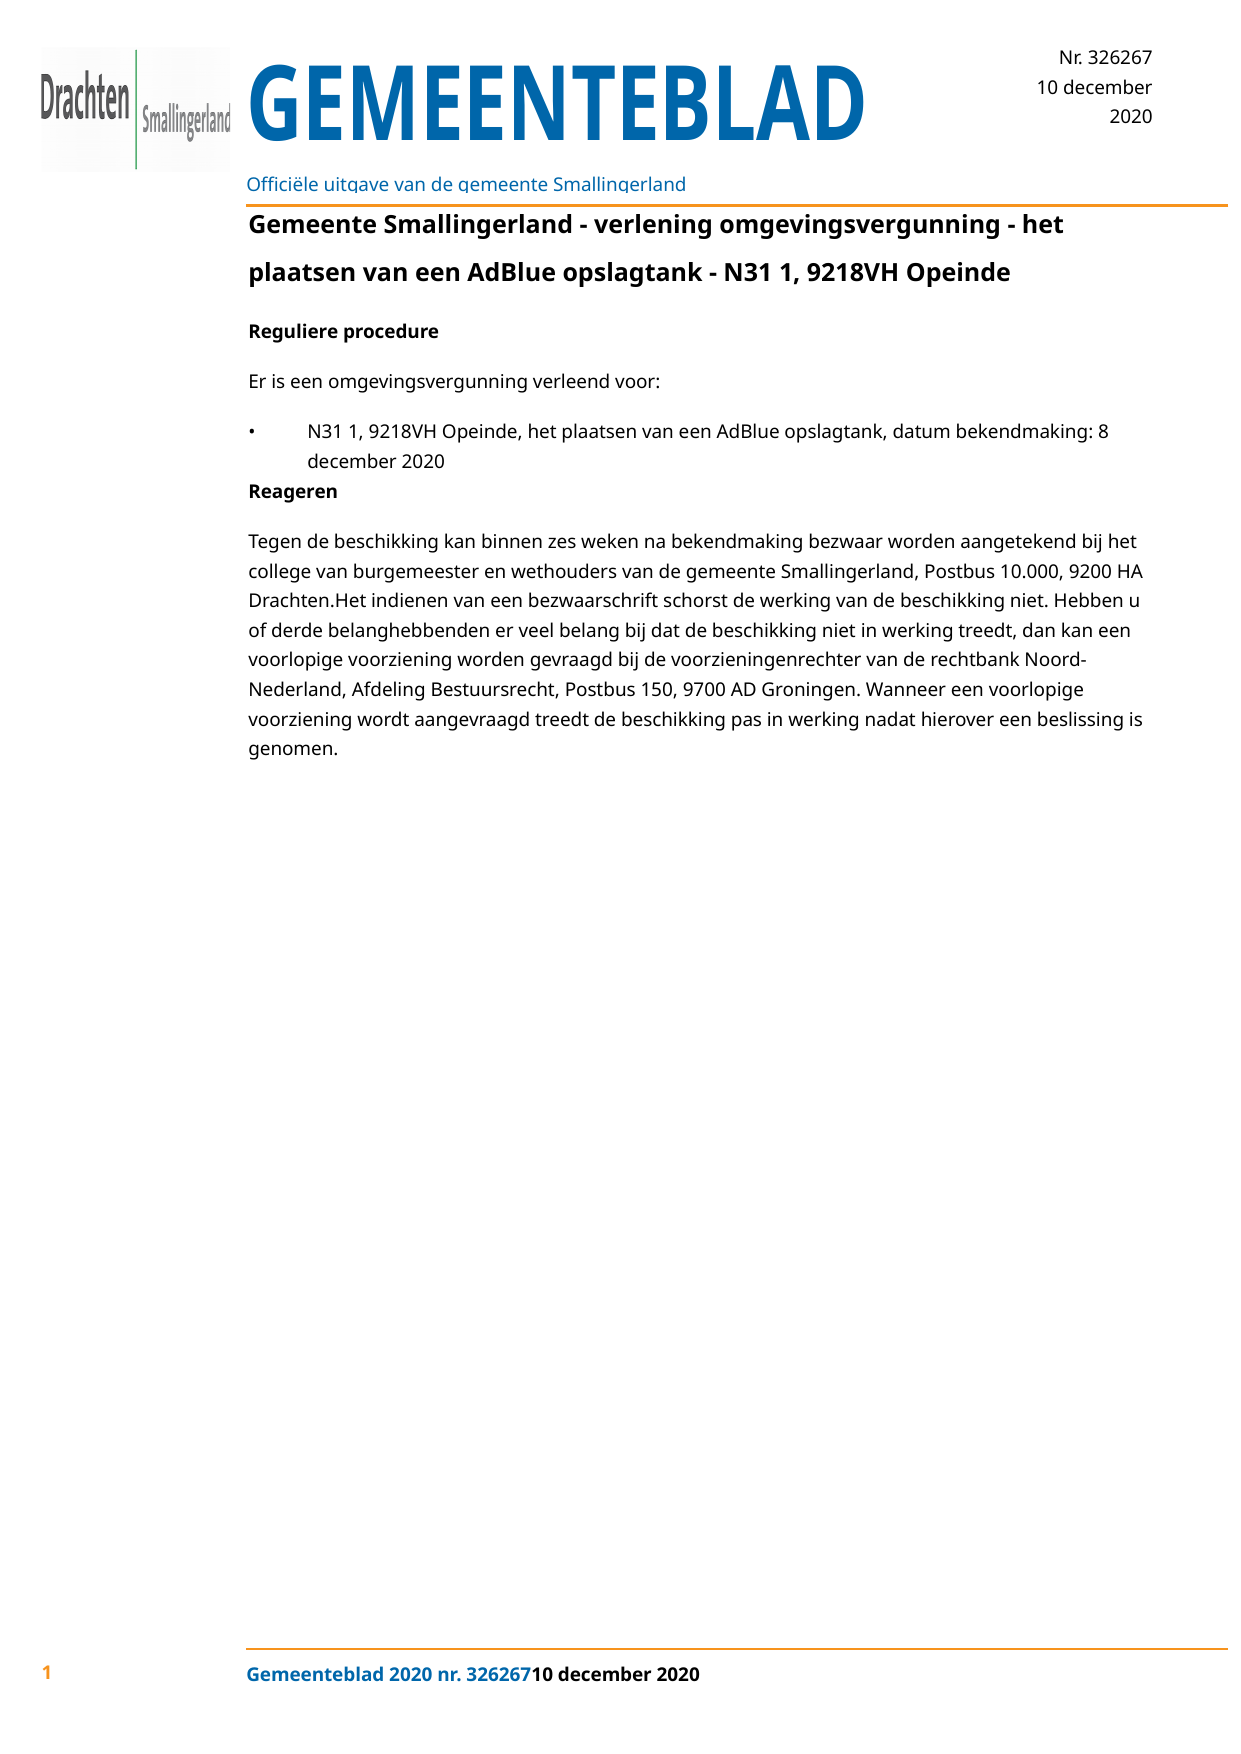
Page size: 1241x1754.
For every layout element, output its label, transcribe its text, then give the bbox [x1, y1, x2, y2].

text Er is een omgevingsvergunning verleend voor: [248, 368, 1152, 394]
text Tegen de beschikking kan binnen zes weken na bekendmaking bezwaar worden aangetekend bij het college van burgemeester en wethouders van de gemeente Smallingerland, Postbus 10.000, 9200 HA Drachten.Het indienen van een bezwaarschrift schorst de werking van de beschikking niet. Hebben u of derde belanghebbenden er veel belang bij dat de beschikking niet in werking treedt, dan kan een voorlopige voorziening worden gevraagd bij de voorzieningenrechter van de rechtbank Noord-Nederland, Afdeling Bestuursrecht, Postbus 150, 9700 AD Groningen. Wanneer een voorlopige voorziening wordt aangevraagd treedt de beschikking pas in werking nadat hierover een beslissing is genomen. [248, 528, 1152, 761]
list N31 1, 9218VH Opeinde, het plaatsen van een AdBlue opslagtank, datum bekendmaking: 8 december 2020 [248, 419, 1152, 474]
text Reguliere procedure [248, 318, 1152, 344]
text Reageren [248, 478, 1152, 504]
text Gemeente Smallingerland - verlening omgevingsvergunning - het plaatsen van een AdBlue opslagtank - N31 1, 9218VH Opeinde [248, 207, 1152, 288]
picture [41, 47, 231, 172]
